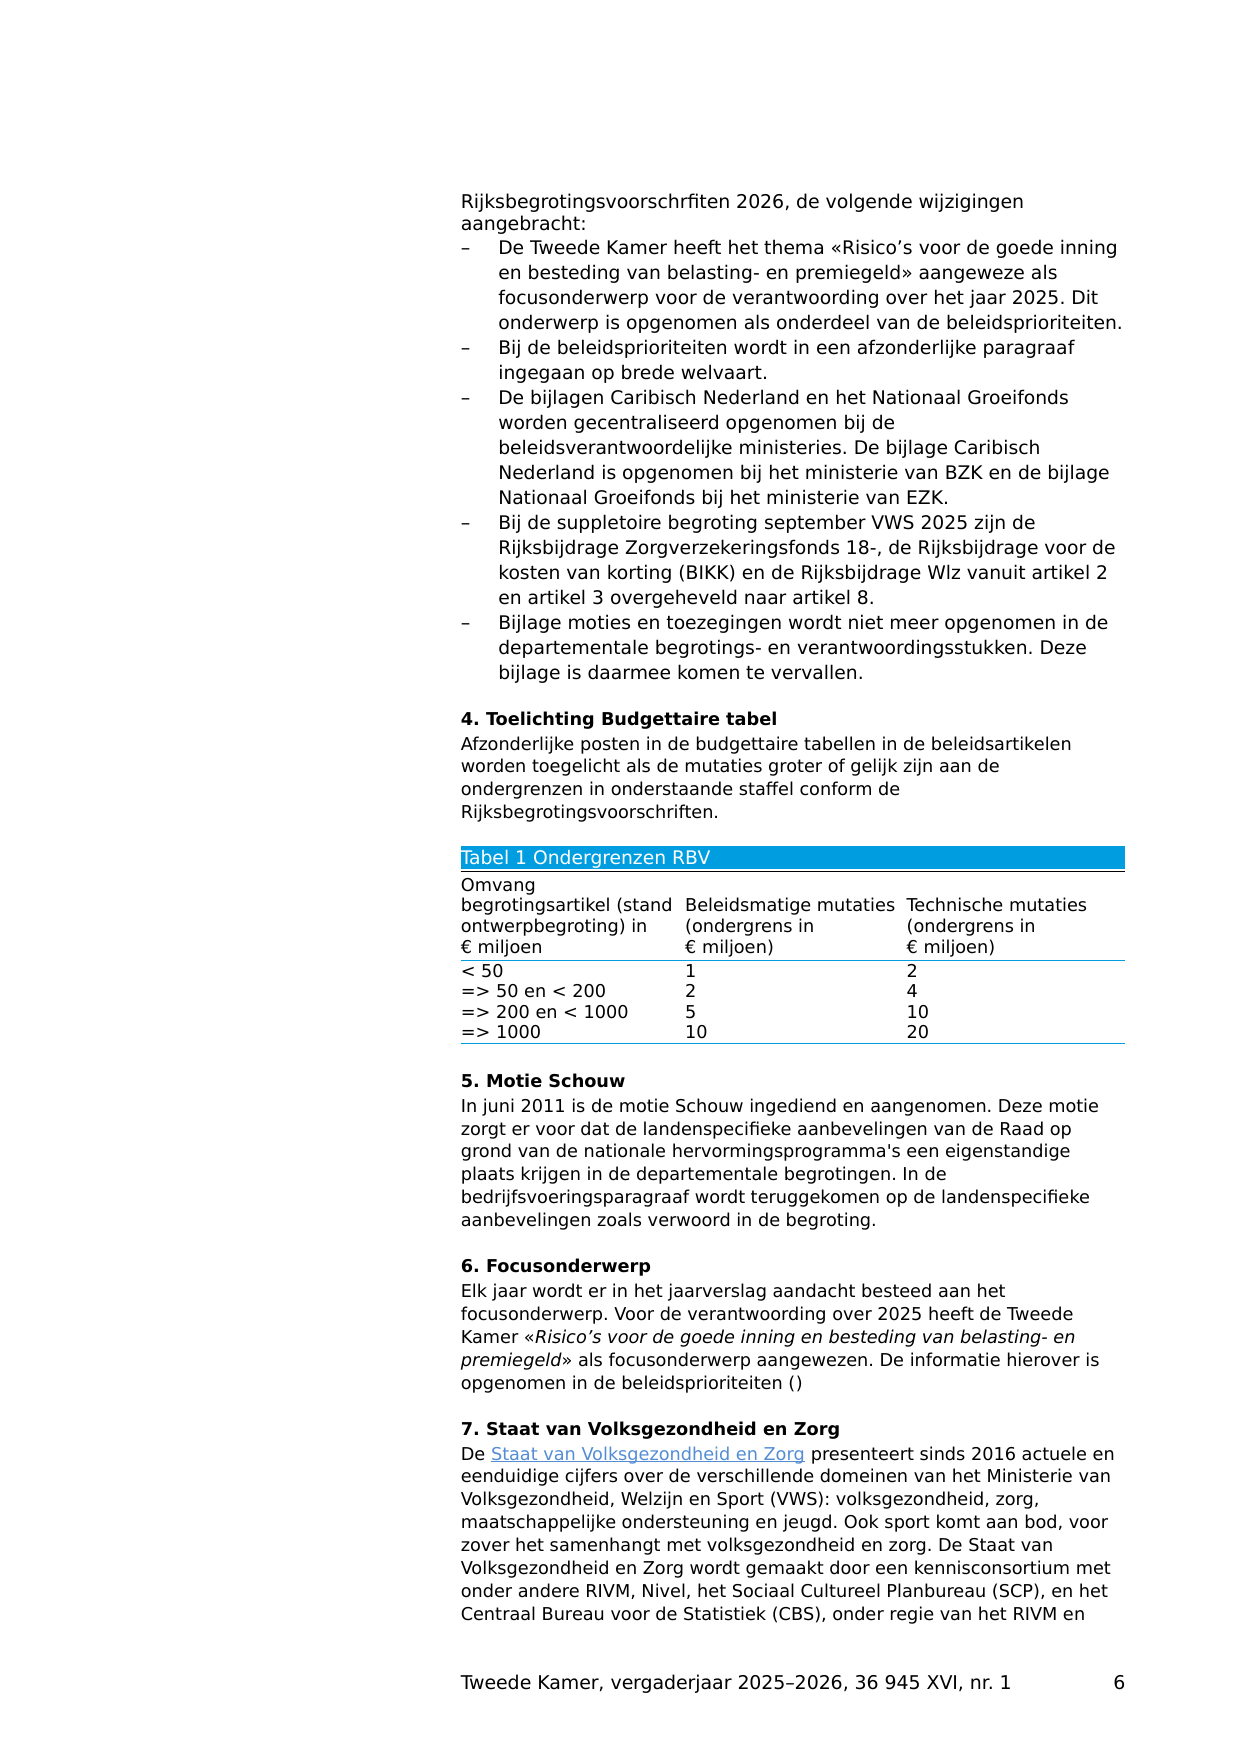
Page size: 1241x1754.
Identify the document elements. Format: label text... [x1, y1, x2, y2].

text In juni 2011 is de motie Schouw ingediend en aangenomen. Deze motie zorgt er voor dat de landenspecifieke aanbevelingen van de Raad op grond van de nationale hervormingsprogramma's een eigenstandige plaats krijgen in de departementale begrotingen. In de bedrijfsvoeringsparagraaf wordt teruggekomen op de landenspecifieke aanbevelingen zoals verwoord in de begroting. [461, 1094, 1125, 1231]
list Bij de suppletoire begroting september VWS 2025 zijn de Rijksbijdrage Zorgverzekeringsfonds 18-, de Rijksbijdrage voor de kosten van korting (BIKK) en de Rijksbijdrage Wlz vanuit artikel 2 en artikel 3 overgeheveld naar artikel 8. [461, 510, 1125, 610]
table_cell => 200 en < 1000 [461, 1002, 682, 1022]
table_cell < 50 [461, 961, 682, 981]
table_cell 20 [904, 1023, 1125, 1043]
list De bijlagen Caribisch Nederland en het Nationaal Groeifonds worden gecentraliseerd opgenomen bij de beleidsverantwoordelijke ministeries. De bijlage Caribisch Nederland is opgenomen bij het ministerie van BZK en de bijlage Nationaal Groeifonds bij het ministerie van EZK. [461, 385, 1125, 510]
text De Staat van Volksgezondheid en Zorg presenteert sinds 2016 actuele en eenduidige cijfers over de verschillende domeinen van het Ministerie van Volksgezondheid, Welzijn en Sport (VWS): volksgezondheid, zorg, maatschappelijke ondersteuning en jeugd. Ook sport komt aan bod, voor zover het samenhangt met volksgezondheid en zorg. De Staat van Volksgezondheid en Zorg wordt gemaakt door een kennisconsortium met onder andere RIVM, Nivel, het Sociaal Cultureel Planbureau (SCP), en het Centraal Bureau voor de Statistiek (CBS), onder regie van het RIVM en [461, 1442, 1125, 1625]
table_cell 2 [682, 981, 903, 1002]
text Afzonderlĳke posten in de budgettaire tabellen in de beleidsartikelen worden toegelicht als de mutaties groter of gelĳk zĳn aan de ondergrenzen in onderstaande staffel conform de Rĳksbegrotingsvoorschriften. [461, 732, 1125, 823]
table_cell 1 [682, 961, 903, 981]
text 7. Staat van Volksgezondheid en Zorg [461, 1417, 1125, 1439]
table_cell 4 [904, 981, 1125, 1002]
table_cell 10 [682, 1023, 903, 1043]
list De Tweede Kamer heeft het thema «Risico’s voor de goede inning en besteding van belasting- en premiegeld» aangeweze als focusonderwerp voor de verantwoording over het jaar 2025. Dit onderwerp is opgenomen als onderdeel van de beleidsprioriteiten. [461, 235, 1125, 335]
table_cell 2 [904, 961, 1125, 981]
table_cell => 50 en < 200 [461, 981, 682, 1002]
list Bijlage moties en toezegingen wordt niet meer opgenomen in de departementale begrotings- en verantwoordingsstukken. Deze bijlage is daarmee komen te vervallen. [461, 610, 1125, 685]
text 4. Toelichting Budgettaire tabel [461, 707, 1125, 729]
table_cell 10 [904, 1002, 1125, 1022]
table_cell Technische mutaties (ondergrens in € miljoen) [904, 872, 1125, 960]
table_cell 5 [682, 1002, 903, 1022]
text 6. Focusonderwerp [461, 1254, 1125, 1277]
list Bij de beleidsprioriteiten wordt in een afzonderlijke paragraaf ingegaan op brede welvaart. [461, 335, 1125, 385]
table_cell Omvang begrotingsartikel (stand ontwerpbegroting) in € miljoen [461, 872, 682, 960]
table_cell => 1000 [461, 1023, 682, 1043]
text 5. Motie Schouw [461, 1069, 1125, 1092]
text Rĳksbegrotingsvoorschrfiten 2026, de volgende wĳzigingen aangebracht: [461, 191, 1125, 235]
table_cell Beleidsmatige mutaties (ondergrens in € miljoen) [682, 872, 903, 960]
text Elk jaar wordt er in het jaarverslag aandacht besteed aan het focusonderwerp. Voor de verantwoording over 2025 heeft de Tweede Kamer «Risico’s voor de goede inning en besteding van belasting- en premiegeld» als focusonderwerp aangewezen. De informatie hierover is opgenomen in de beleidsprioriteiten () [461, 1279, 1125, 1394]
